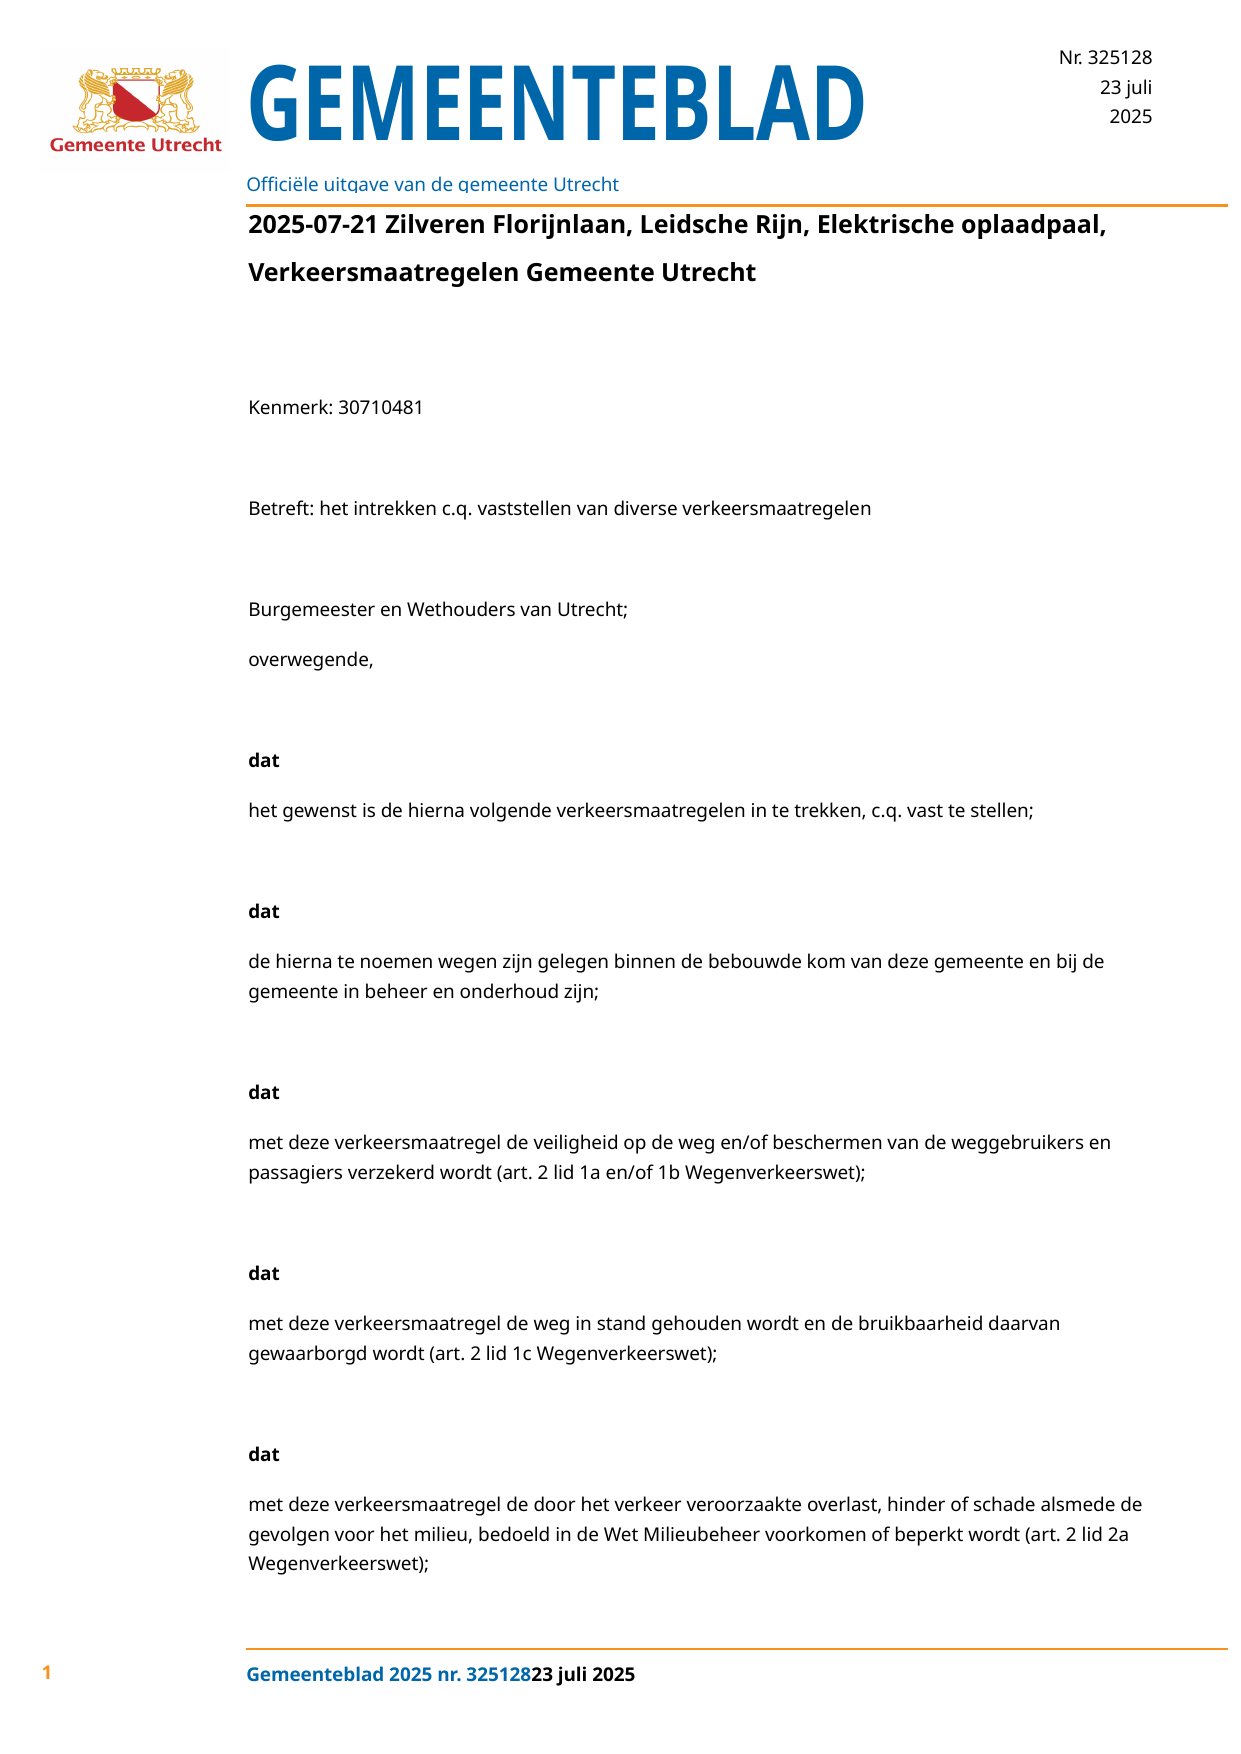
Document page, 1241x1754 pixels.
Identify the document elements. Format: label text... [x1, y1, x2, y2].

text met deze verkeersmaatregel de veiligheid op de weg en/of beschermen van de weggebruikers en passagiers verzekerd wordt (art. 2 lid 1a en/of 1b Wegenverkeerswet); [248, 1129, 1152, 1185]
text het gewenst is de hierna volgende verkeersmaatregelen in te trekken, c.q. vast te stellen; [248, 797, 1152, 823]
text Betreft: het intrekken c.q. vaststellen van diverse verkeersmaatregelen [248, 495, 1152, 521]
text dat [248, 747, 1152, 773]
text dat [248, 1079, 1152, 1105]
text 2025-07-21 Zilveren Florijnlaan, Leidsche Rijn, Elektrische oplaadpaal, Verkeersmaatregelen Gemeente Utrecht [248, 207, 1152, 288]
text Burgemeester en Wethouders van Utrecht; [248, 596, 1152, 621]
text de hierna te noemen wegen zijn gelegen binnen de bebouwde kom van deze gemeente en bij de gemeente in beheer en onderhoud zijn; [248, 949, 1152, 1004]
text dat [248, 1260, 1152, 1286]
text met deze verkeersmaatregel de weg in stand gehouden wordt en de bruikbaarheid daarvan gewaarborgd wordt (art. 2 lid 1c Wegenverkeerswet); [248, 1310, 1152, 1366]
picture [41, 47, 231, 172]
text dat [248, 898, 1152, 924]
text Kenmerk: 30710481 [248, 394, 1152, 420]
text overwegende, [248, 646, 1152, 672]
text dat [248, 1441, 1152, 1466]
text met deze verkeersmaatregel de door het verkeer veroorzaakte overlast, hinder of schade alsmede de gevolgen voor het milieu, bedoeld in de Wet Milieubeheer voorkomen of beperkt wordt (art. 2 lid 2a Wegenverkeerswet); [248, 1491, 1152, 1576]
